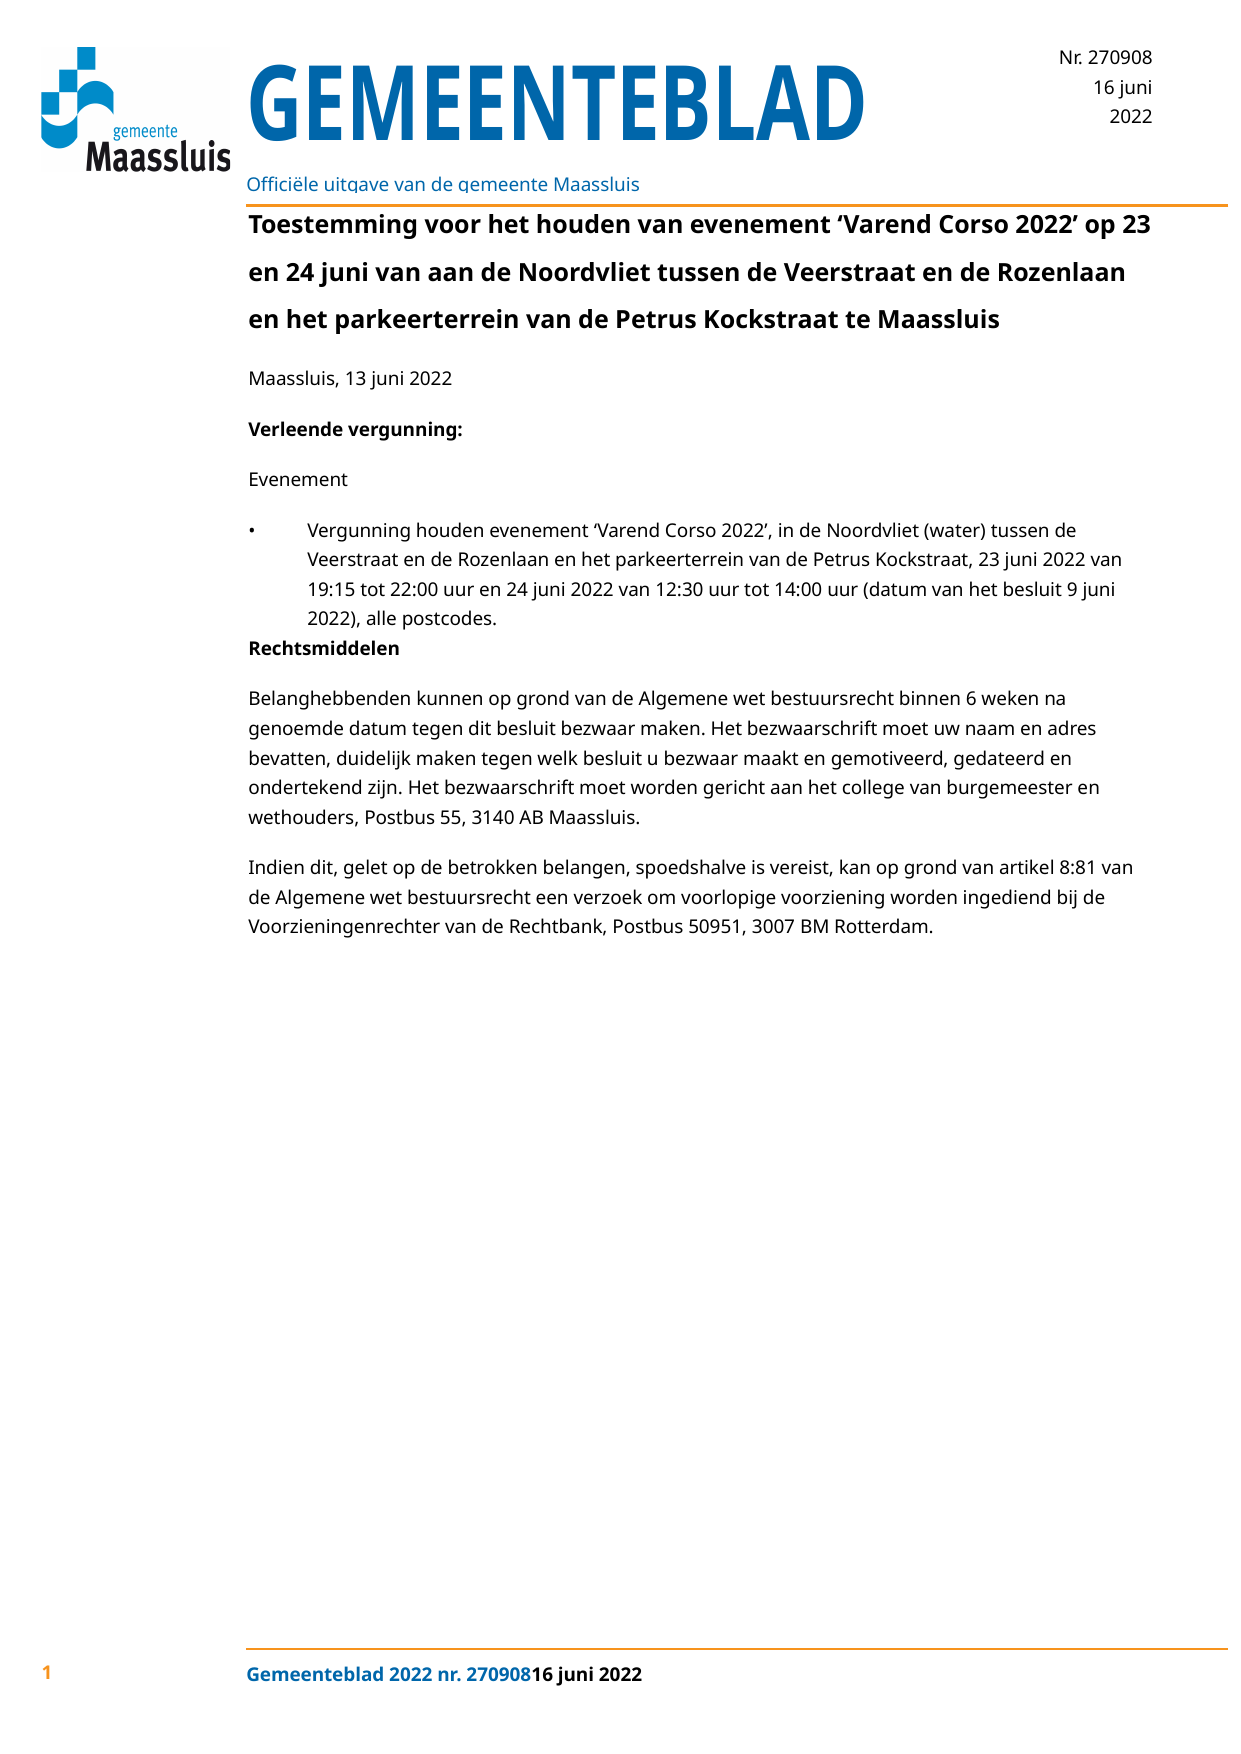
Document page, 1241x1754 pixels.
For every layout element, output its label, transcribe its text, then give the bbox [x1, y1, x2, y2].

text Belanghebbenden kunnen op grond van de Algemene wet bestuursrecht binnen 6 weken na genoemde datum tegen dit besluit bezwaar maken. Het bezwaarschrift moet uw naam en adres bevatten, duidelijk maken tegen welk besluit u bezwaar maakt en gemotiveerd, gedateerd en ondertekend zijn. Het bezwaarschrift moet worden gericht aan het college van burgemeester en wethouders, Postbus 55, 3140 AB Maassluis. [248, 686, 1152, 829]
text Indien dit, gelet op de betrokken belangen, spoedshalve is vereist, kan op grond van artikel 8:81 van de Algemene wet bestuursrecht een verzoek om voorlopige voorziening worden ingediend bij de Voorzieningenrechter van de Rechtbank, Postbus 50951, 3007 BM Rotterdam. [248, 854, 1152, 939]
picture [41, 47, 77, 92]
text Evenement [248, 466, 1152, 492]
text Rechtsmiddelen [248, 635, 1152, 661]
picture [41, 47, 231, 172]
list Vergunning houden evenement ‘Varend Corso 2022’, in de Noordvliet (water) tussen de Veerstraat en de Rozenlaan en het parkeerterrein van de Petrus Kockstraat, 23 juni 2022 van 19:15 tot 22:00 uur en 24 juni 2022 van 12:30 uur tot 14:00 uur (datum van het besluit 9 juni 2022), alle postcodes. [248, 517, 1152, 631]
text Toestemming voor het houden van evenement ‘Varend Corso 2022’ op 23 en 24 juni van aan de Noordvliet tussen de Veerstraat en de Rozenlaan en het parkeerterrein van de Petrus Kockstraat te Maassluis [248, 207, 1152, 336]
text Maassluis, 13 juni 2022 [248, 366, 1152, 391]
text Verleende vergunning: [248, 416, 1152, 442]
